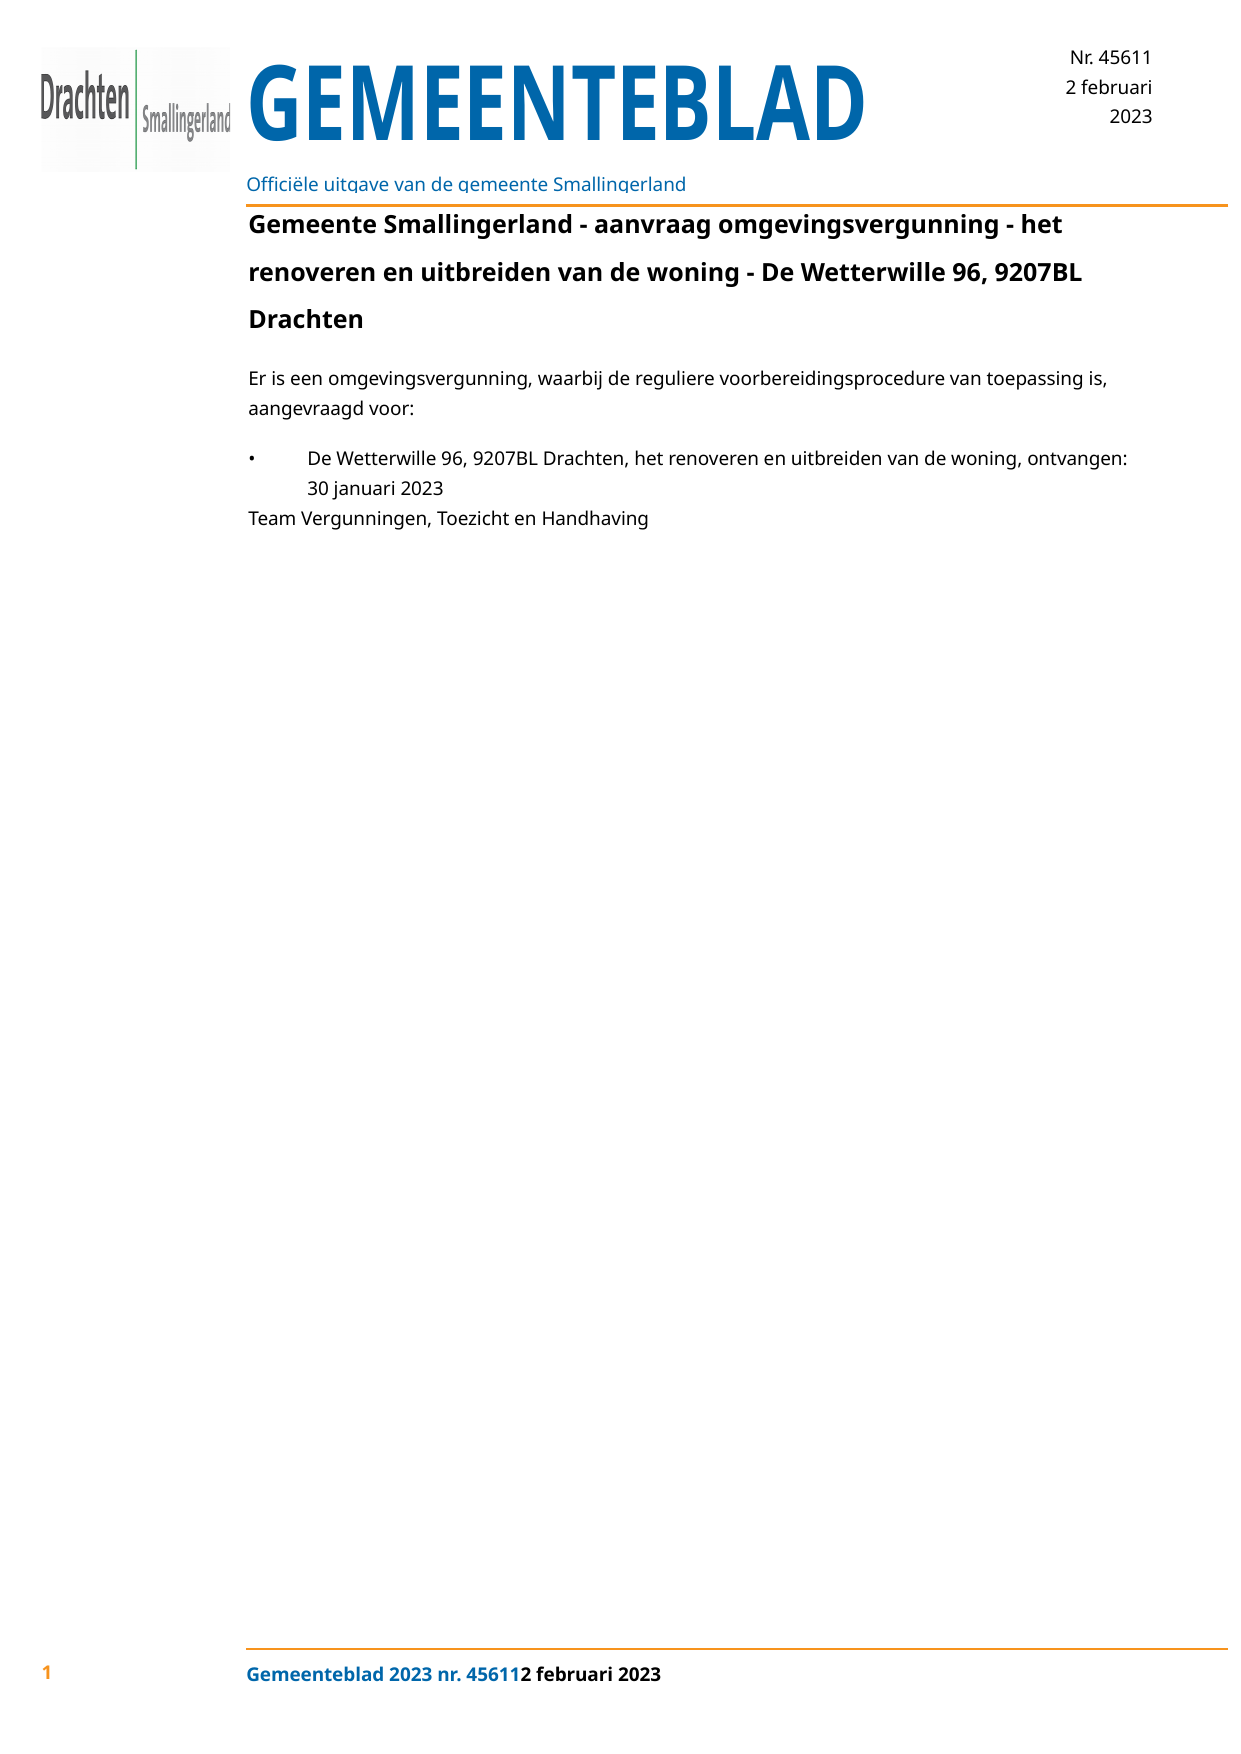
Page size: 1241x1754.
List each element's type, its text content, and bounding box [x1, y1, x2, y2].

list De Wetterwille 96, 9207BL Drachten, het renoveren en uitbreiden van de woning, ontvangen: 30 januari 2023 [248, 446, 1152, 501]
text Team Vergunningen, Toezicht en Handhaving [248, 505, 1152, 530]
picture [41, 47, 231, 172]
text Gemeente Smallingerland - aanvraag omgevingsvergunning - het renoveren en uitbreiden van de woning - De Wetterwille 96, 9207BL Drachten [248, 207, 1152, 336]
text Er is een omgevingsvergunning, waarbij de reguliere voorbereidingsprocedure van toepassing is, aangevraagd voor: [248, 366, 1152, 421]
